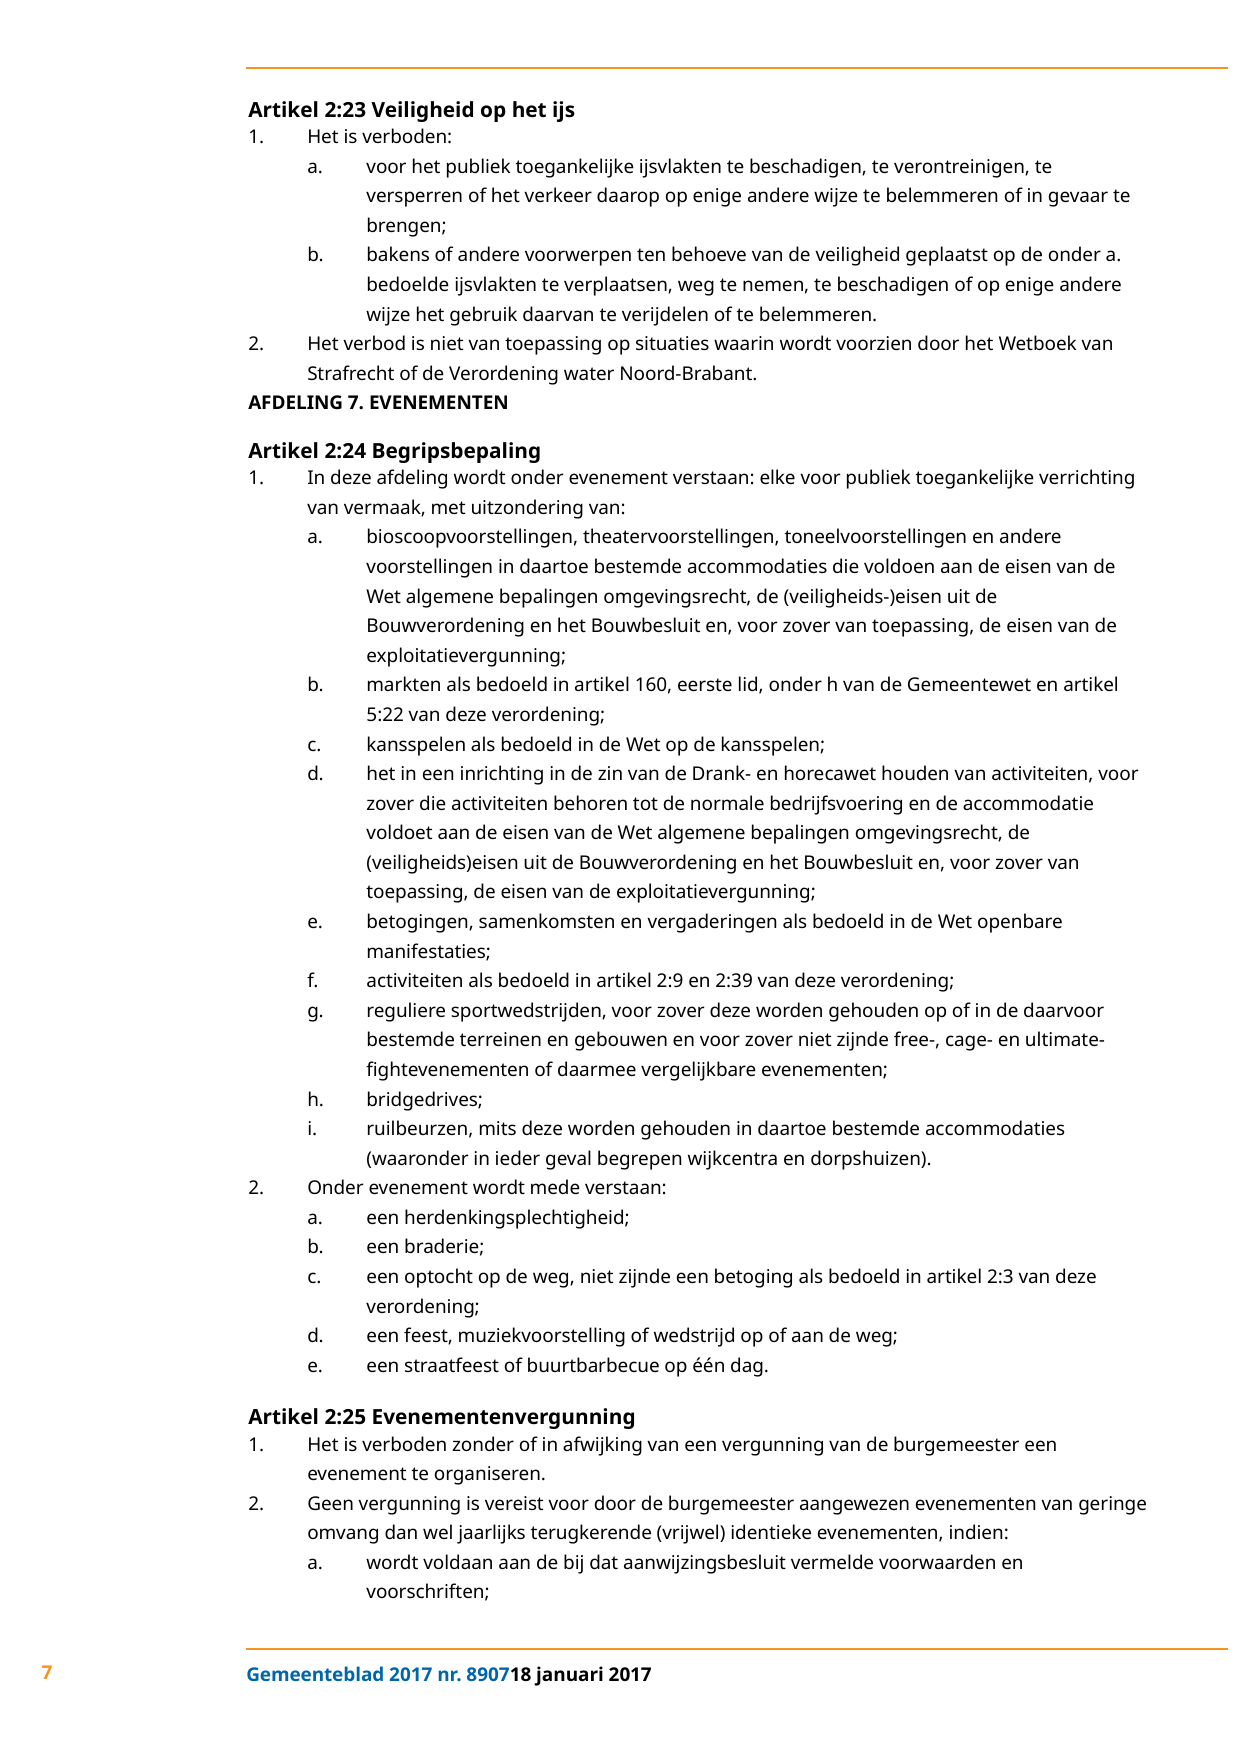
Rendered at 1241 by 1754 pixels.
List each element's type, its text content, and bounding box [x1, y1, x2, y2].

list Onder evenement wordt mede verstaan: [248, 1174, 1152, 1200]
list betogingen, samenkomsten en vergaderingen als bedoeld in de Wet openbare manifestaties; [307, 908, 1152, 963]
list kansspelen als bedoeld in de Wet op de kansspelen; [307, 731, 1152, 756]
list ruilbeurzen, mits deze worden gehouden in daartoe bestemde accommodaties (waaronder in ieder geval begrepen wijkcentra en dorpshuizen). [307, 1115, 1152, 1171]
text Artikel 2:23 Veiligheid op het ijs [248, 95, 1152, 123]
list markten als bedoeld in artikel 160, eerste lid, onder h van de Gemeentewet en artikel 5:22 van deze verordening; [307, 672, 1152, 727]
list Geen vergunning is vereist voor door de burgemeester aangewezen evenementen van geringe omvang dan wel jaarlijks terugkerende (vrijwel) identieke evenementen, indien: [248, 1490, 1152, 1545]
text AFDELING 7. EVENEMENTEN [248, 389, 1152, 415]
list In deze afdeling wordt onder evenement verstaan: elke voor publiek toegankelijke verrichting van vermaak, met uitzondering van: [248, 464, 1152, 520]
list een optocht op de weg, niet zijnde een betoging als bedoeld in artikel 2:3 van deze verordening; [307, 1263, 1152, 1318]
list bakens of andere voorwerpen ten behoeve van de veiligheid geplaatst op de onder a. bedoelde ijsvlakten te verplaatsen, weg te nemen, te beschadigen of op enige andere wijze het gebruik daarvan te verijdelen of te belemmeren. [307, 242, 1152, 326]
text Artikel 2:24 Begripsbepaling [248, 436, 1152, 464]
list Het verbod is niet van toepassing op situaties waarin wordt voorzien door het Wetboek van Strafrecht of de Verordening water Noord-Brabant. [248, 330, 1152, 386]
list bridgedrives; [307, 1086, 1152, 1111]
list bioscoopvoorstellingen, theatervoorstellingen, toneelvoorstellingen en andere voorstellingen in daartoe bestemde accommodaties die voldoen aan de eisen van de Wet algemene bepalingen omgevingsrecht, de (veiligheids-)eisen uit de Bouwverordening en het Bouwbesluit en, voor zover van toepassing, de eisen van de exploitatievergunning; [307, 524, 1152, 668]
list activiteiten als bedoeld in artikel 2:9 en 2:39 van deze verordening; [307, 967, 1152, 993]
list Het is verboden: [248, 123, 1152, 149]
list een straatfeest of buurtbarbecue op één dag. [307, 1352, 1152, 1378]
list een herdenkingsplechtigheid; [307, 1204, 1152, 1230]
text Artikel 2:25 Evenementenvergunning [248, 1402, 1152, 1431]
picture [41, 47, 231, 172]
list het in een inrichting in de zin van de Drank- en horecawet houden van activiteiten, voor zover die activiteiten behoren tot de normale bedrijfsvoering en de accommodatie voldoet aan de eisen van de Wet algemene bepalingen omgevingsrecht, de (veiligheids)eisen uit de Bouwverordening en het Bouwbesluit en, voor zover van toepassing, de eisen van de exploitatievergunning; [307, 760, 1152, 904]
list voor het publiek toegankelijke ijsvlakten te beschadigen, te verontreinigen, te versperren of het verkeer daarop op enige andere wijze te belemmeren of in gevaar te brengen; [307, 153, 1152, 238]
list reguliere sportwedstrijden, voor zover deze worden gehouden op of in de daarvoor bestemde terreinen en gebouwen en voor zover niet zijnde free-, cage- en ultimate-fightevenementen of daarmee vergelijkbare evenementen; [307, 997, 1152, 1082]
list een braderie; [307, 1234, 1152, 1259]
list Het is verboden zonder of in afwijking van een vergunning van de burgemeester een evenement te organiseren. [248, 1431, 1152, 1486]
list wordt voldaan aan de bij dat aanwijzingsbesluit vermelde voorwaarden en voorschriften; [307, 1549, 1152, 1604]
list een feest, muziekvoorstelling of wedstrijd op of aan de weg; [307, 1322, 1152, 1348]
